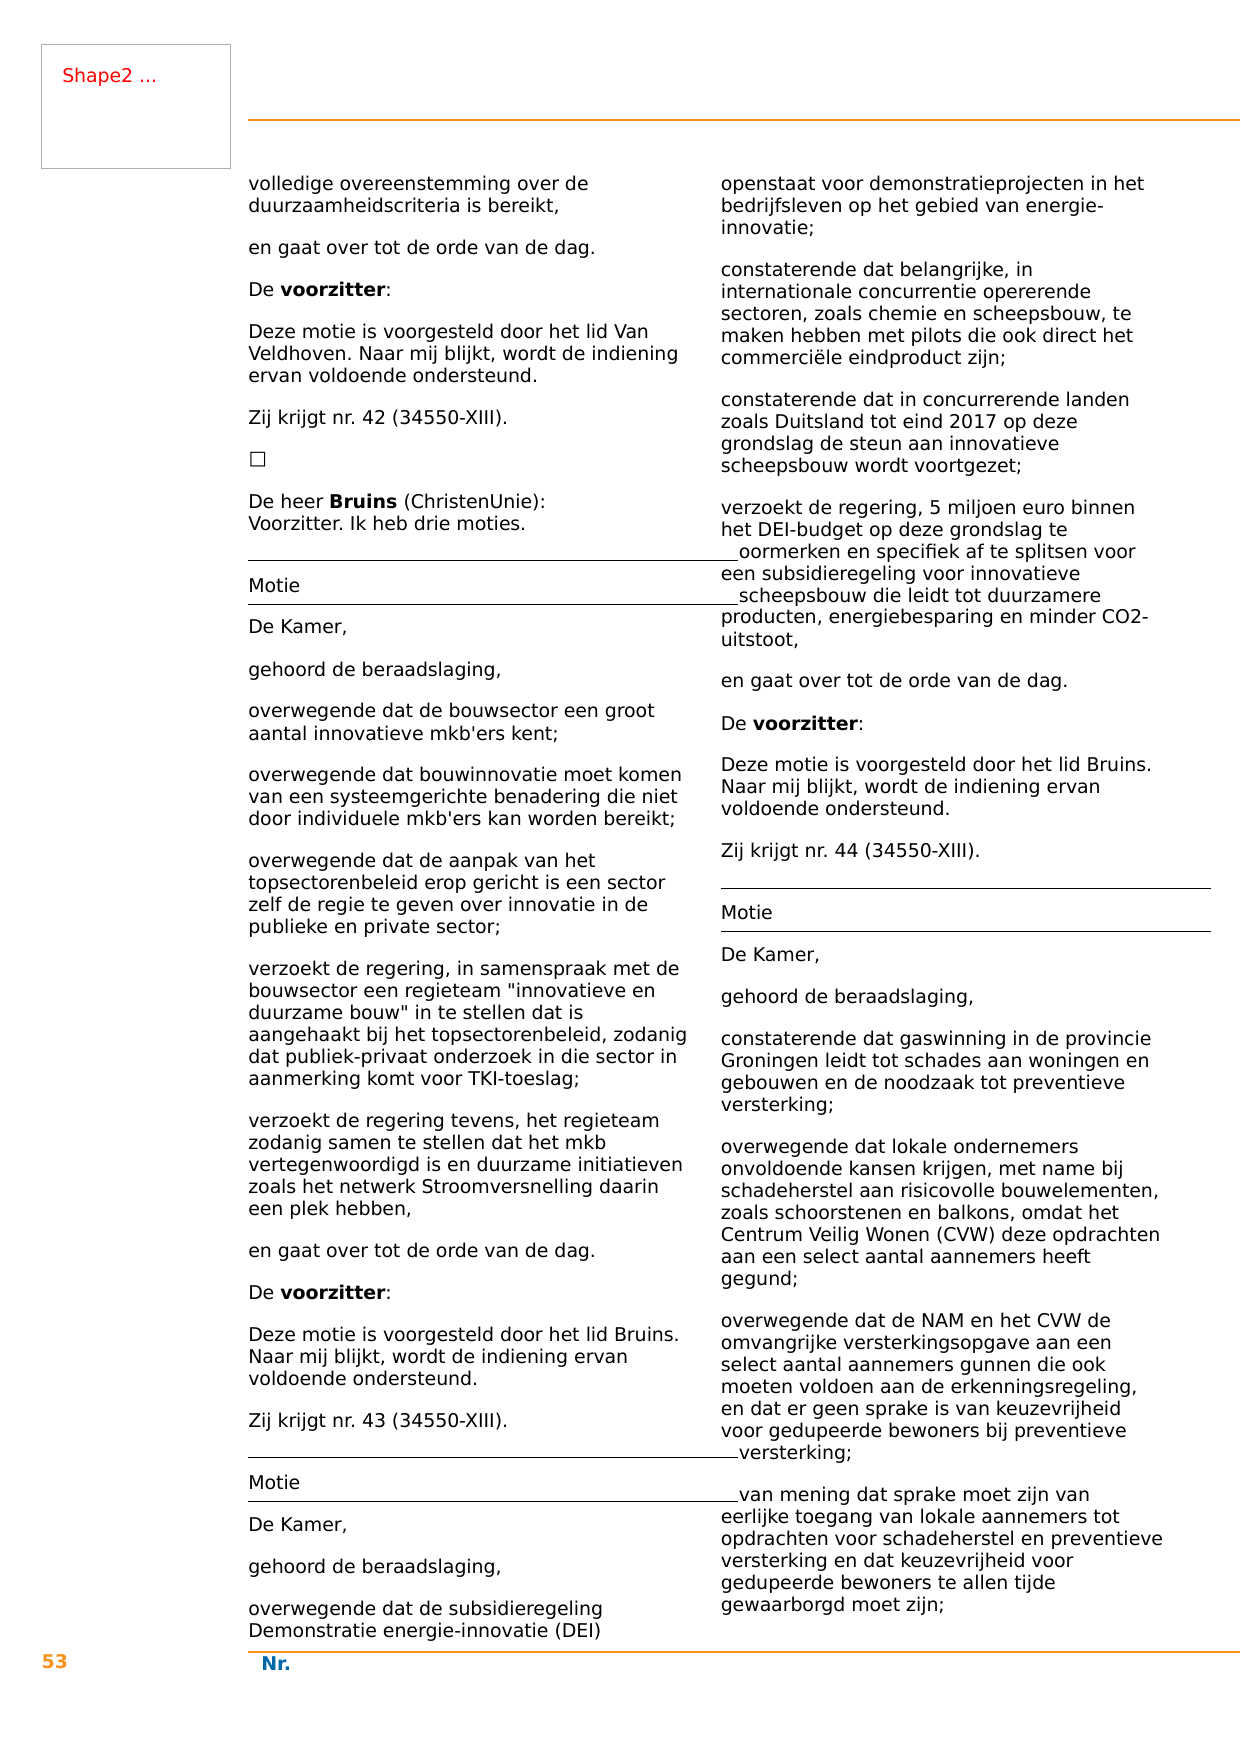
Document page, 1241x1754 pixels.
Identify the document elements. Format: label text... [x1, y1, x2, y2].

text De voorzitter: [248, 1282, 691, 1304]
text overwegende dat de subsidieregeling Demonstratie energie-innovatie (DEI) [248, 1598, 691, 1642]
text en gaat over tot de orde van de dag. [248, 1240, 691, 1262]
text en gaat over tot de orde van de dag. [248, 237, 691, 259]
text Deze motie is voorgesteld door het lid Van Veldhoven. Naar mij blijkt, wordt de indiening ervan voldoende ondersteund. [248, 321, 691, 387]
text overwegende dat de bouwsector een groot aantal innovatieve mkb'ers kent; [248, 700, 691, 744]
text overwegende dat de NAM en het CVW de omvangrijke versterkingsopgave aan een select aantal aannemers gunnen die ook moeten voldoen aan de erkenningsregeling, en dat er geen sprake is van keuzevrijheid voor gedupeerde bewoners bij preventieve versterking; [721, 1310, 1163, 1464]
text De Kamer, [721, 944, 1163, 966]
text De Kamer, [248, 616, 691, 638]
text ⬜ [248, 449, 691, 471]
text Zij krijgt nr. 43 (34550-XIII). [248, 1410, 691, 1432]
text Motie [248, 1472, 691, 1494]
text Deze motie is voorgesteld door het lid Bruins. Naar mij blijkt, wordt de indiening ervan voldoende ondersteund. [721, 754, 1163, 820]
text gehoord de beraadslaging, [248, 1556, 691, 1578]
text verzoekt de regering, in samenspraak met de bouwsector een regieteam "innovatieve en duurzame bouw" in te stellen dat is aangehaakt bij het topsectorenbeleid, zodanig dat publiek-privaat onderzoek in die sector in aanmerking komt voor TKI-toeslag; [248, 958, 691, 1090]
text De voorzitter: [721, 712, 1163, 734]
text Voorzitter. Ik heb drie moties. [248, 513, 691, 534]
text en gaat over tot de orde van de dag. [721, 670, 1163, 692]
text De voorzitter: [248, 279, 691, 301]
text volledige overeenstemming over de duurzaamheidscriteria is bereikt, [248, 173, 691, 217]
text verzoekt de regering, 5 miljoen euro binnen het DEI-budget op deze grondslag te oormerken en specifiek af te splitsen voor een subsidieregeling voor innovatieve scheepsbouw die leidt tot duurzamere producten, energiebesparing en minder CO2-uitstoot, [721, 497, 1163, 650]
text constaterende dat in concurrerende landen zoals Duitsland tot eind 2017 op deze grondslag de steun aan innovatieve scheepsbouw wordt voortgezet; [721, 389, 1163, 477]
text Zij krijgt nr. 42 (34550-XIII). [248, 407, 691, 429]
text Deze motie is voorgesteld door het lid Bruins. Naar mij blijkt, wordt de indiening ervan voldoende ondersteund. [248, 1324, 691, 1390]
text Zij krijgt nr. 44 (34550-XIII). [721, 840, 1163, 862]
text overwegende dat bouwinnovatie moet komen van een systeemgerichte benadering die niet door individuele mkb'ers kan worden bereikt; [248, 764, 691, 830]
text gehoord de beraadslaging, [248, 658, 691, 680]
text constaterende dat gaswinning in de provincie Groningen leidt tot schades aan woningen en gebouwen en de noodzaak tot preventieve versterking; [721, 1028, 1163, 1116]
text Motie [721, 902, 1163, 924]
text Motie [248, 574, 691, 596]
text De Kamer, [248, 1514, 691, 1536]
text overwegende dat lokale ondernemers onvoldoende kansen krijgen, met name bij schadeherstel aan risicovolle bouwelementen, zoals schoorstenen en balkons, omdat het Centrum Veilig Wonen (CVW) deze opdrachten aan een select aantal aannemers heeft gegund; [721, 1136, 1163, 1290]
text De heer Bruins (ChristenUnie): [248, 491, 691, 513]
text constaterende dat belangrijke, in internationale concurrentie opererende sectoren, zoals chemie en scheepsbouw, te maken hebben met pilots die ook direct het commerciële eindproduct zijn; [721, 259, 1163, 369]
text van mening dat sprake moet zijn van eerlijke toegang van lokale aannemers tot opdrachten voor schadeherstel en preventieve versterking en dat keuzevrijheid voor gedupeerde bewoners te allen tijde gewaarborgd moet zijn; [721, 1484, 1163, 1616]
text gehoord de beraadslaging, [721, 986, 1163, 1008]
text overwegende dat de aanpak van het topsectorenbeleid erop gericht is een sector zelf de regie te geven over innovatie in de publieke en private sector; [248, 850, 691, 938]
text verzoekt de regering tevens, het regieteam zodanig samen te stellen dat het mkb vertegenwoordigd is en duurzame initiatieven zoals het netwerk Stroomversnelling daarin een plek hebben, [248, 1110, 691, 1220]
text openstaat voor demonstratieprojecten in het bedrijfsleven op het gebied van energie-innovatie; [721, 173, 1163, 239]
